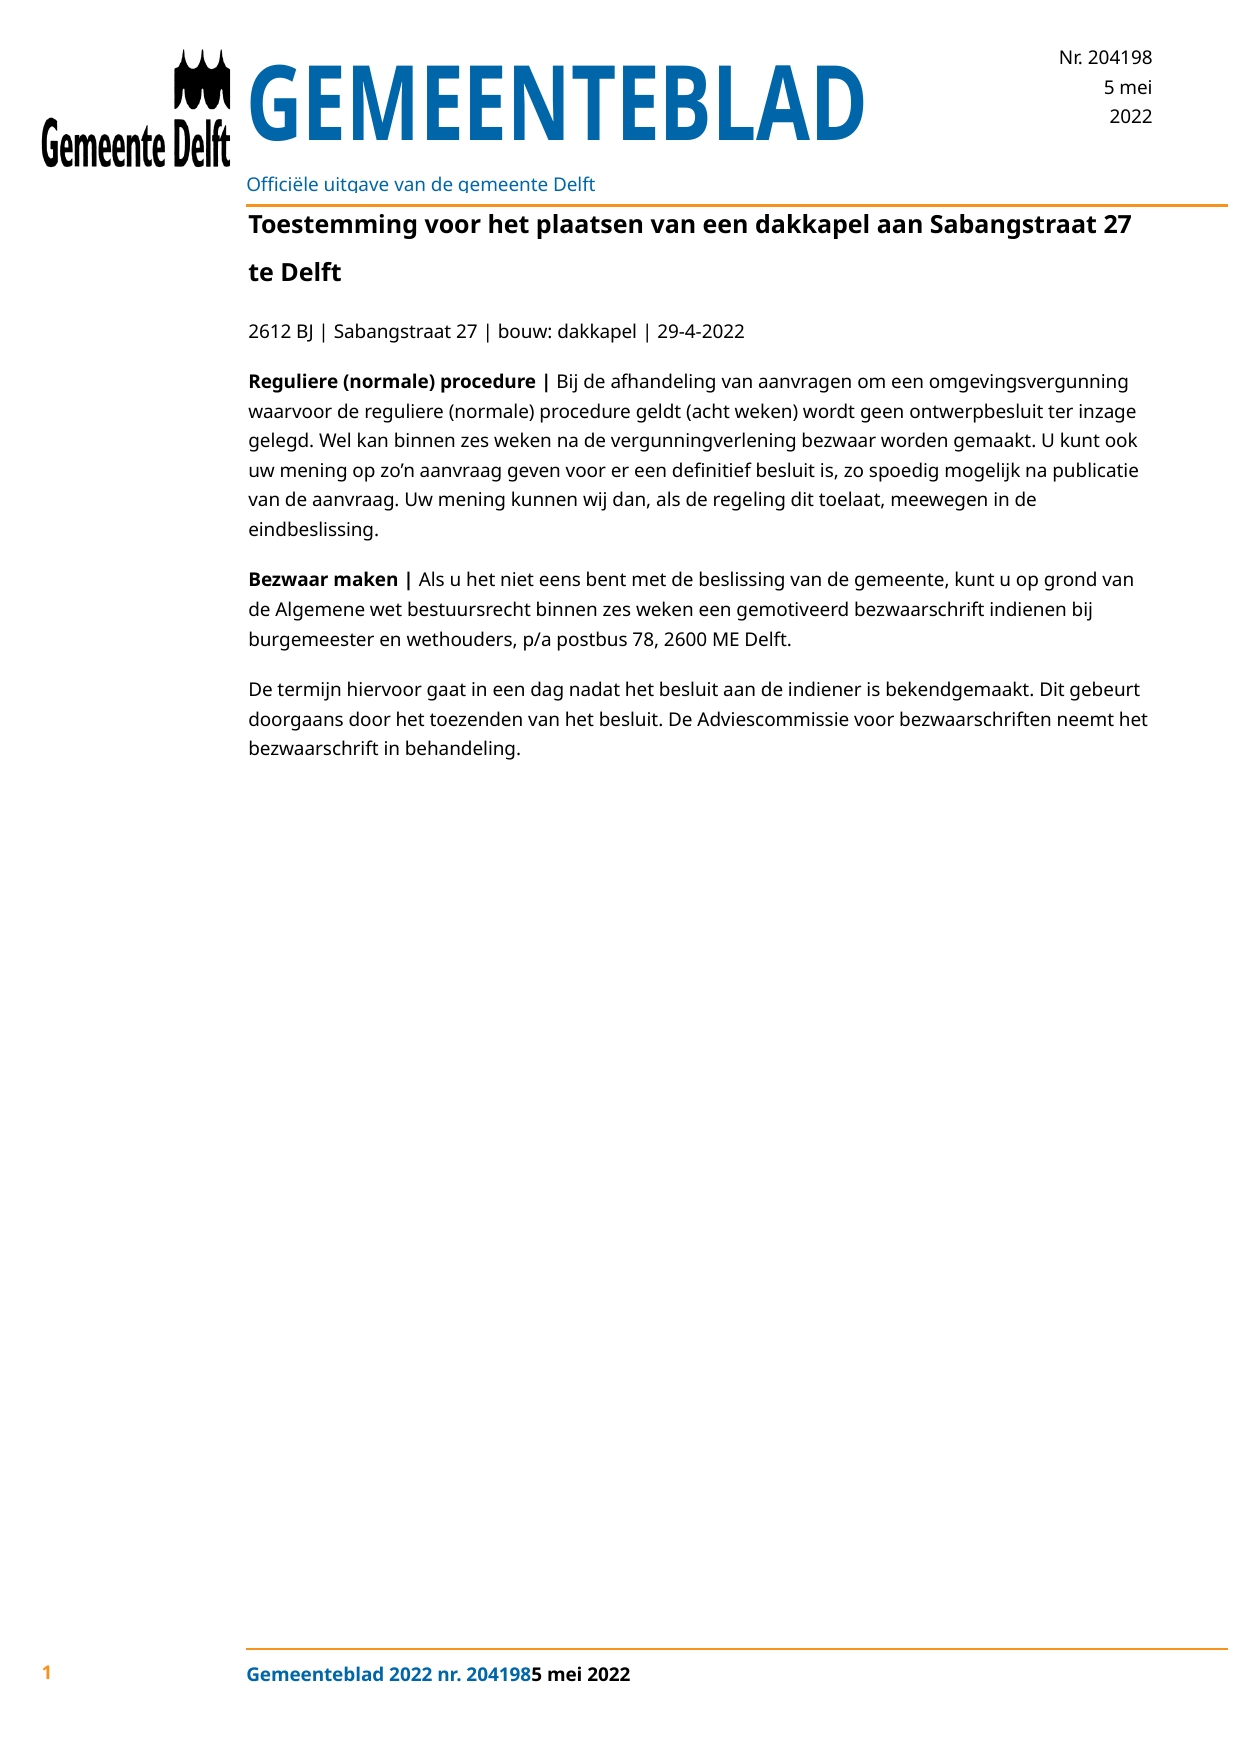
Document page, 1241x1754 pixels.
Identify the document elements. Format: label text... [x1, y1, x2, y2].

text 2612 BJ | Sabangstraat 27 | bouw: dakkapel | 29-4-2022 [248, 318, 1152, 344]
text Reguliere (normale) procedure | Bij de afhandeling van aanvragen om een omgevingsvergunning waarvoor de reguliere (normale) procedure geldt (acht weken) wordt geen ontwerpbesluit ter inzage gelegd. Wel kan binnen zes weken na de vergunningverlening bezwaar worden gemaakt. U kunt ook uw mening op zo’n aanvraag geven voor er een definitief besluit is, zo spoedig mogelijk na publicatie van de aanvraag. Uw mening kunnen wij dan, als de regeling dit toelaat, meewegen in de eindbeslissing. [248, 368, 1152, 542]
text De termijn hiervoor gaat in een dag nadat het besluit aan de indiener is bekendgemaakt. Dit gebeurt doorgaans door het toezenden van het besluit. De Adviescommissie voor bezwaarschriften neemt het bezwaarschrift in behandeling. [248, 676, 1152, 761]
picture [41, 47, 231, 172]
text Bezwaar maken | Als u het niet eens bent met de beslissing van de gemeente, kunt u op grond van de Algemene wet bestuursrecht binnen zes weken een gemotiveerd bezwaarschrift indienen bij burgemeester en wethouders, p/a postbus 78, 2600 ME Delft. [248, 567, 1152, 652]
text Toestemming voor het plaatsen van een dakkapel aan Sabangstraat 27 te Delft [248, 207, 1152, 288]
